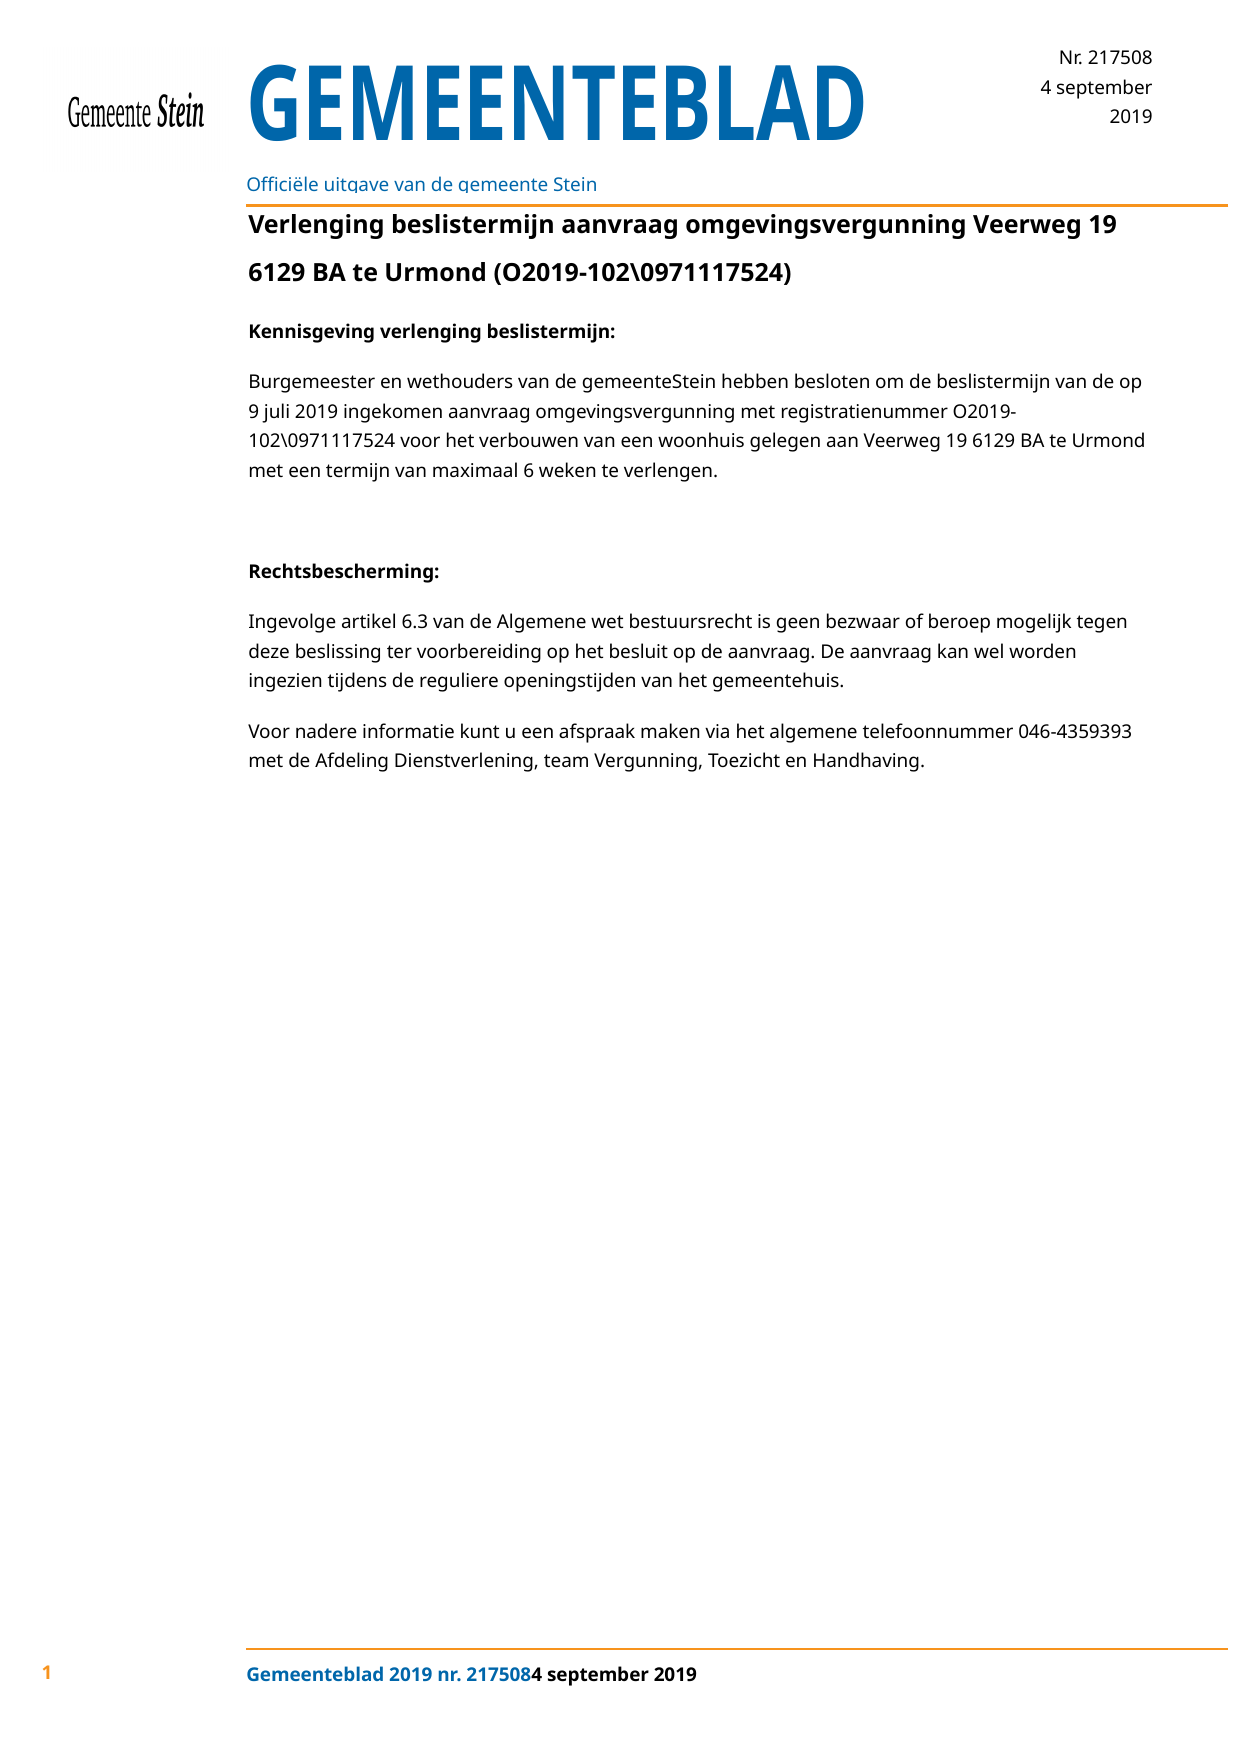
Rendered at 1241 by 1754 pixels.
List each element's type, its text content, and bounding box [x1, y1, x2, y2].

picture [41, 47, 231, 172]
text Burgemeester en wethouders van de gemeenteStein hebben besloten om de beslistermijn van de op 9 juli 2019 ingekomen aanvraag omgevingsvergunning met registratienummer O2019-102\0971117524 voor het verbouwen van een woonhuis gelegen aan Veerweg 19 6129 BA te Urmond met een termijn van maximaal 6 weken te verlengen. [248, 368, 1152, 483]
text Verlenging beslistermijn aanvraag omgevingsvergunning Veerweg 19 6129 BA te Urmond (O2019-102\0971117524) [248, 207, 1152, 288]
text Voor nadere informatie kunt u een afspraak maken via het algemene telefoonnummer 046-4359393 met de Afdeling Dienstverlening, team Vergunning, Toezicht en Handhaving. [248, 718, 1152, 773]
text Ingevolge artikel 6.3 van de Algemene wet bestuursrecht is geen bezwaar of beroep mogelijk tegen deze beslissing ter voorbereiding op het besluit op de aanvraag. De aanvraag kan wel worden ingezien tijdens de reguliere openingstijden van het gemeentehuis. [248, 608, 1152, 693]
text Rechtsbescherming: [248, 558, 1152, 584]
text Kennisgeving verlenging beslistermijn: [248, 318, 1152, 344]
